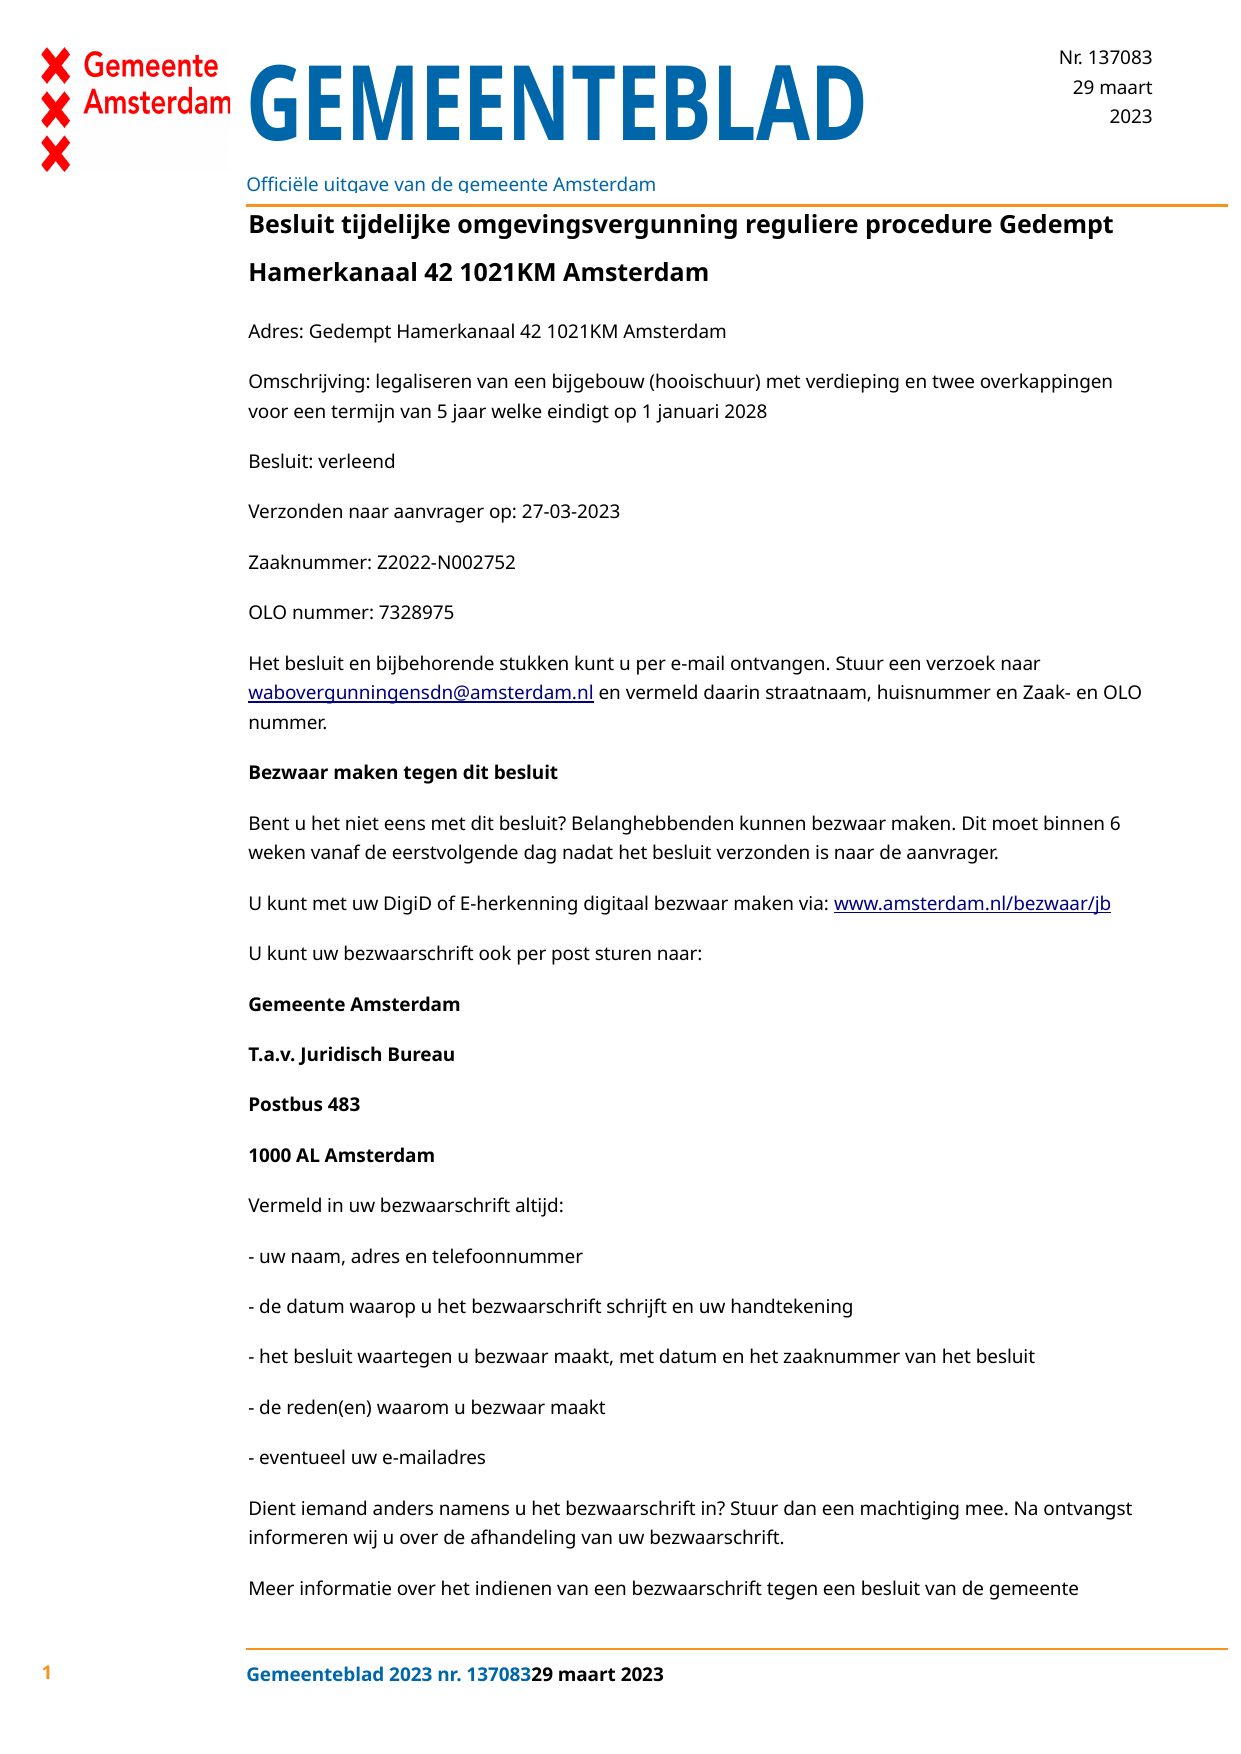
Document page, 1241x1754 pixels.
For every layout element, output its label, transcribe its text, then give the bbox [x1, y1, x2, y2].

text Omschrijving: legaliseren van een bijgebouw (hooischuur) met verdieping en twee overkappingen voor een termijn van 5 jaar welke eindigt op 1 januari 2028 [248, 368, 1152, 424]
text Dient iemand anders namens u het bezwaarschrift in? Stuur dan een machtiging mee. Na ontvangst informeren wij u over de afhandeling van uw bezwaarschrift. [248, 1495, 1152, 1550]
text Besluit tijdelijke omgevingsvergunning reguliere procedure Gedempt Hamerkanaal 42 1021KM Amsterdam [248, 207, 1152, 288]
text Het besluit en bijbehorende stukken kunt u per e-mail ontvangen. Stuur een verzoek naar wabovergunningensdn@amsterdam.nl en vermeld daarin straatnaam, huisnummer en Zaak- en OLO nummer. [248, 650, 1152, 735]
text Gemeente Amsterdam [248, 991, 1152, 1017]
text Bent u het niet eens met dit besluit? Belanghebbenden kunnen bezwaar maken. Dit moet binnen 6 weken vanaf de eerstvolgende dag nadat het besluit verzonden is naar de aanvrager. [248, 810, 1152, 865]
text - het besluit waartegen u bezwaar maakt, met datum en het zaaknummer van het besluit [248, 1344, 1152, 1369]
text OLO nummer: 7328975 [248, 599, 1152, 625]
text 1000 AL Amsterdam [248, 1142, 1152, 1168]
text Adres: Gedempt Hamerkanaal 42 1021KM Amsterdam [248, 318, 1152, 344]
text Verzonden naar aanvrager op: 27-03-2023 [248, 499, 1152, 524]
text Besluit: verleend [248, 448, 1152, 474]
picture [41, 47, 231, 172]
text U kunt met uw DigiD of E-herkenning digitaal bezwaar maken via: www.amsterdam.nl/bezwaar/jb [248, 890, 1152, 916]
text - eventueel uw e-mailadres [248, 1444, 1152, 1470]
text U kunt uw bezwaarschrift ook per post sturen naar: [248, 940, 1152, 966]
text Meer informatie over het indienen van een bezwaarschrift tegen een besluit van de gemeente [248, 1575, 1152, 1601]
text - de reden(en) waarom u bezwaar maakt [248, 1394, 1152, 1420]
text T.a.v. Juridisch Bureau [248, 1041, 1152, 1067]
text Vermeld in uw bezwaarschrift altijd: [248, 1192, 1152, 1218]
text - de datum waarop u het bezwaarschrift schrijft en uw handtekening [248, 1293, 1152, 1319]
text - uw naam, adres en telefoonnummer [248, 1243, 1152, 1269]
text Postbus 483 [248, 1092, 1152, 1117]
text Bezwaar maken tegen dit besluit [248, 759, 1152, 785]
text Zaaknummer: Z2022-N002752 [248, 549, 1152, 575]
